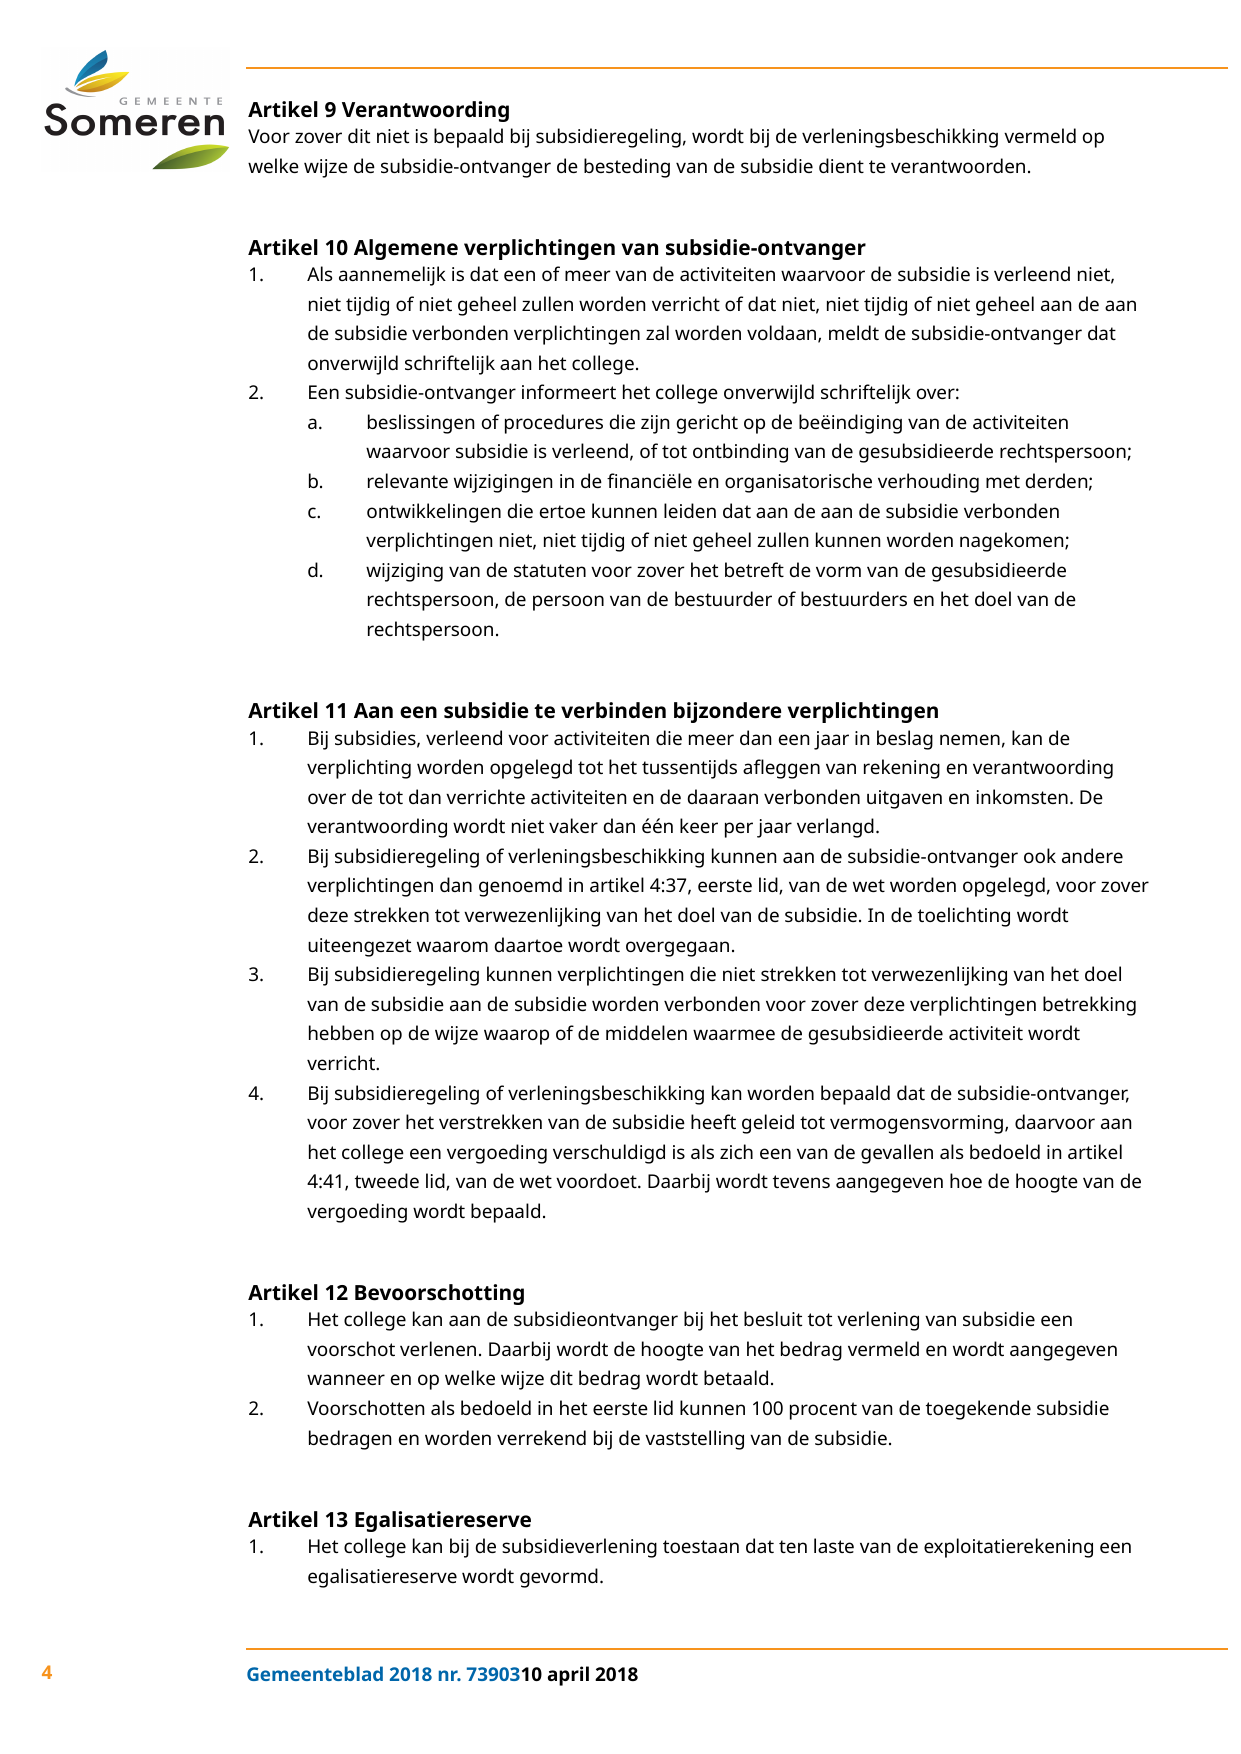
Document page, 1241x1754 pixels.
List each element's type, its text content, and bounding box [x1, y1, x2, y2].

list Het college kan bij de subsidieverlening toestaan dat ten laste van de exploitatierekening een egalisatiereserve wordt gevormd. [248, 1533, 1152, 1588]
text Artikel 12 Bevoorschotting [248, 1278, 1152, 1306]
list wijziging van de statuten voor zover het betreft de vorm van de gesubsidieerde rechtspersoon, de persoon van de bestuurder of bestuurders en het doel van de rechtspersoon. [307, 557, 1152, 642]
list Voorschotten als bedoeld in het eerste lid kunnen 100 procent van de toegekende subsidie bedragen en worden verrekend bij de vaststelling van de subsidie. [248, 1395, 1152, 1451]
list Bij subsidieregeling of verleningsbeschikking kan worden bepaald dat de subsidie-ontvanger, voor zover het verstrekken van de subsidie heeft geleid tot vermogensvorming, daarvoor aan het college een vergoeding verschuldigd is als zich een van de gevallen als bedoeld in artikel 4:41, tweede lid, van de wet voordoet. Daarbij wordt tevens aangegeven hoe de hoogte van de vergoeding wordt bepaald. [248, 1080, 1152, 1224]
list Bij subsidieregeling kunnen verplichtingen die niet strekken tot verwezenlijking van het doel van de subsidie aan de subsidie worden verbonden voor zover deze verplichtingen betrekking hebben op de wijze waarop of de middelen waarmee de gesubsidieerde activiteit wordt verricht. [248, 961, 1152, 1076]
text Artikel 10 Algemene verplichtingen van subsidie-ontvanger [248, 233, 1152, 261]
list Een subsidie-ontvanger informeert het college onverwijld schriftelijk over: [248, 379, 1152, 405]
list relevante wijzigingen in de financiële en organisatorische verhouding met derden; [307, 468, 1152, 494]
list Het college kan aan de subsidieontvanger bij het besluit tot verlening van subsidie een voorschot verlenen. Daarbij wordt de hoogte van het bedrag vermeld en wordt aangegeven wanneer en op welke wijze dit bedrag wordt betaald. [248, 1306, 1152, 1391]
picture [41, 47, 231, 172]
list beslissingen of procedures die zijn gericht op de beëindiging van de activiteiten waarvoor subsidie is verleend, of tot ontbinding van de gesubsidieerde rechtspersoon; [307, 409, 1152, 464]
text Voor zover dit niet is bepaald bij subsidieregeling, wordt bij de verleningsbeschikking vermeld op welke wijze de subsidie-ontvanger de besteding van de subsidie dient te verantwoorden. [248, 123, 1152, 178]
list Als aannemelijk is dat een of meer van de activiteiten waarvoor de subsidie is verleend niet, niet tijdig of niet geheel zullen worden verricht of dat niet, niet tijdig of niet geheel aan de aan de subsidie verbonden verplichtingen zal worden voldaan, meldt de subsidie-ontvanger dat onverwijld schriftelijk aan het college. [248, 261, 1152, 376]
list Bij subsidieregeling of verleningsbeschikking kunnen aan de subsidie-ontvanger ook andere verplichtingen dan genoemd in artikel 4:37, eerste lid, van de wet worden opgelegd, voor zover deze strekken tot verwezenlijking van het doel van de subsidie. In de toelichting wordt uiteengezet waarom daartoe wordt overgegaan. [248, 843, 1152, 957]
list ontwikkelingen die ertoe kunnen leiden dat aan de aan de subsidie verbonden verplichtingen niet, niet tijdig of niet geheel zullen kunnen worden nagekomen; [307, 498, 1152, 553]
text Artikel 13 Egalisatiereserve [248, 1505, 1152, 1533]
text Artikel 9 Verantwoording [248, 95, 1152, 123]
text Artikel 11 Aan een subsidie te verbinden bijzondere verplichtingen [248, 696, 1152, 725]
list Bij subsidies, verleend voor activiteiten die meer dan een jaar in beslag nemen, kan de verplichting worden opgelegd tot het tussentijds afleggen van rekening en verantwoording over de tot dan verrichte activiteiten en de daaraan verbonden uitgaven en inkomsten. De verantwoording wordt niet vaker dan één keer per jaar verlangd. [248, 725, 1152, 839]
